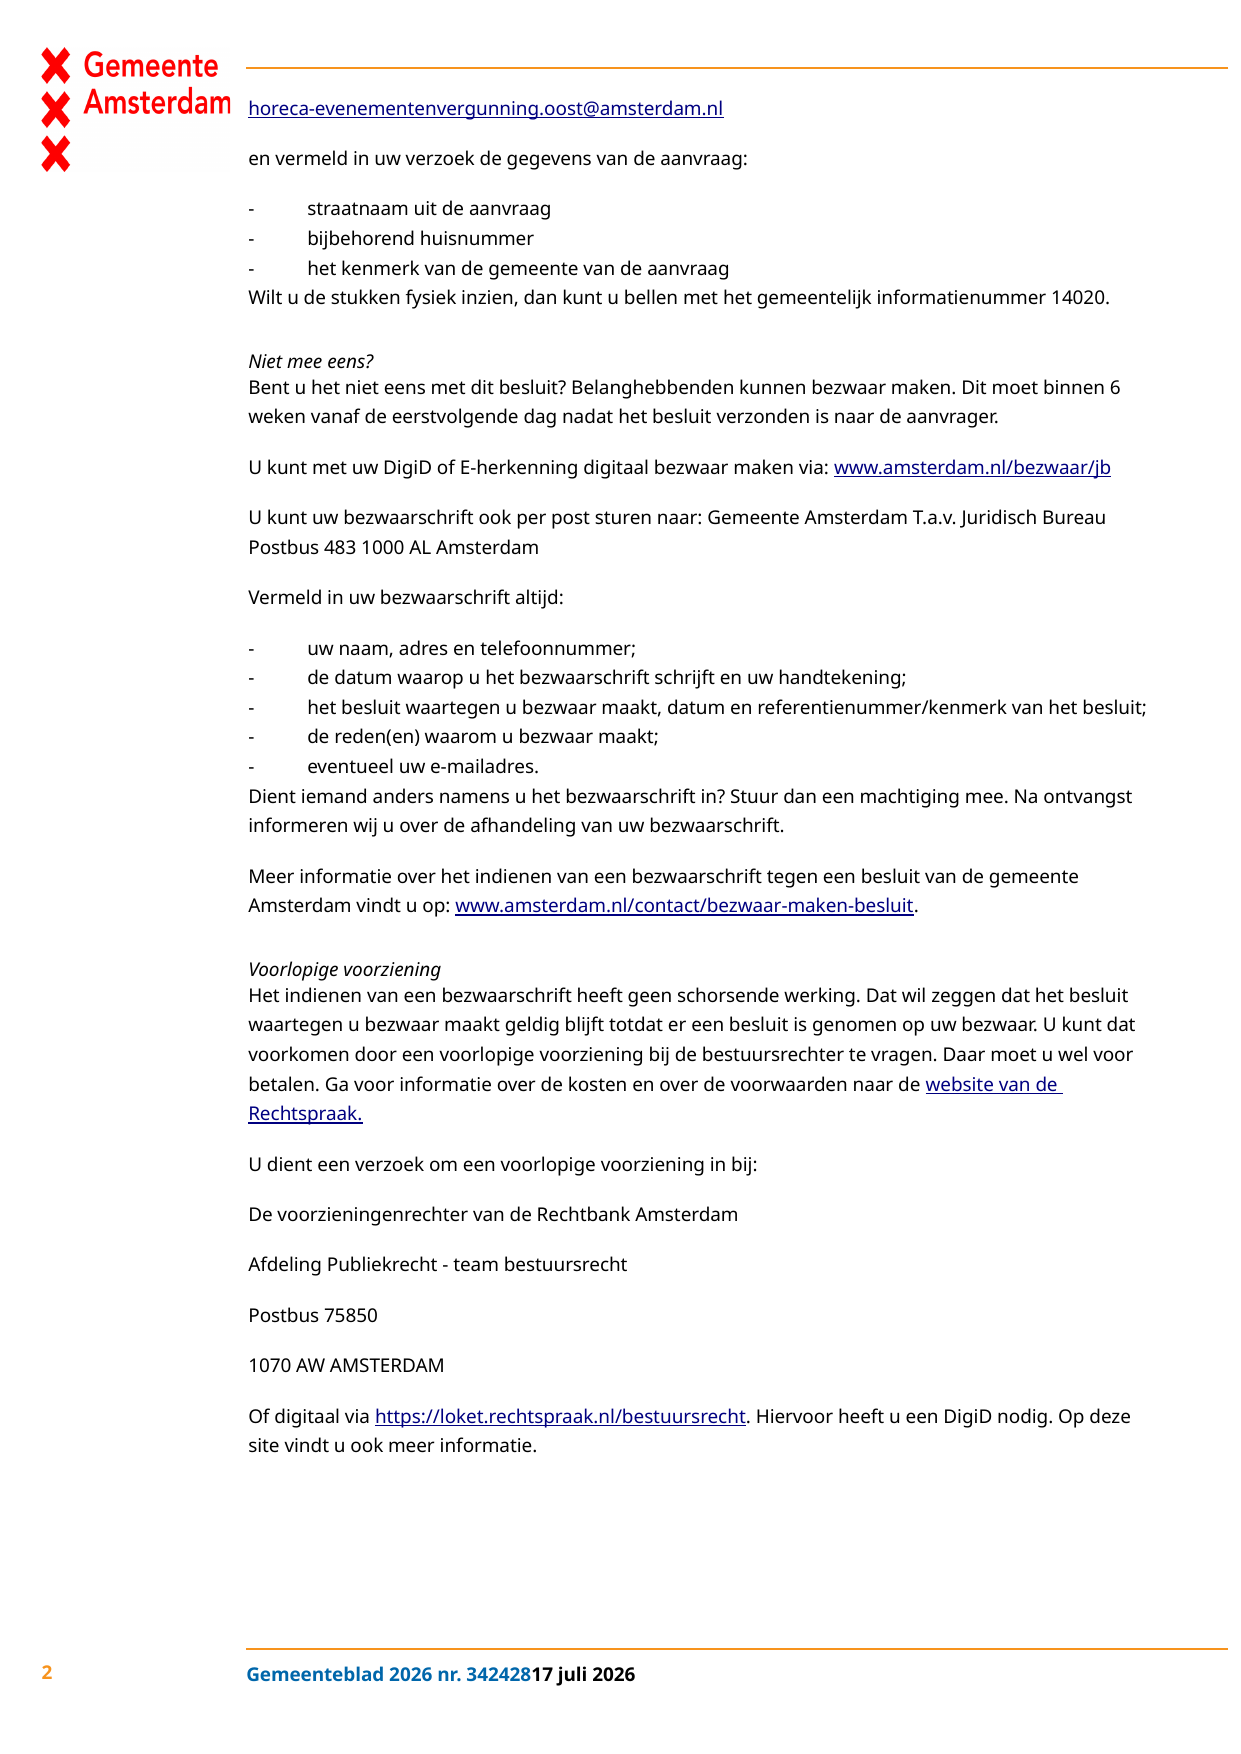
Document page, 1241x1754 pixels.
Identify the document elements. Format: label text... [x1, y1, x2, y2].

list de reden(en) waarom u bezwaar maakt; [248, 724, 1152, 749]
text Bent u het niet eens met dit besluit? Belanghebbenden kunnen bezwaar maken. Dit moet binnen 6 weken vanaf de eerstvolgende dag nadat het besluit verzonden is naar de aanvrager. [248, 374, 1152, 429]
text Of digitaal via https://loket.rechtspraak.nl/bestuursrecht. Hiervoor heeft u een DigiD nodig. Op deze site vindt u ook meer informatie. [248, 1403, 1152, 1458]
text Dient iemand anders namens u het bezwaarschrift in? Stuur dan een machtiging mee. Na ontvangst informeren wij u over de afhandeling van uw bezwaarschrift. [248, 783, 1152, 838]
picture [41, 47, 231, 172]
list bijbehorend huisnummer [248, 225, 1152, 251]
text Postbus 75850 [248, 1302, 1152, 1328]
list uw naam, adres en telefoonnummer; [248, 635, 1152, 661]
text Afdeling Publiekrecht - team bestuursrecht [248, 1252, 1152, 1277]
text Vermeld in uw bezwaarschrift altijd: [248, 584, 1152, 610]
text U kunt met uw DigiD of E-herkenning digitaal bezwaar maken via: www.amsterdam.nl/bezwaar/jb [248, 454, 1152, 480]
list het kenmerk van de gemeente van de aanvraag [248, 255, 1152, 281]
list straatnaam uit de aanvraag [248, 196, 1152, 221]
text en vermeld in uw verzoek de gegevens van de aanvraag: [248, 145, 1152, 171]
text Wilt u de stukken fysiek inzien, dan kunt u bellen met het gemeentelijk informatienummer 14020. [248, 284, 1152, 310]
text U dient een verzoek om een voorlopige voorziening in bij: [248, 1151, 1152, 1177]
text Meer informatie over het indienen van een bezwaarschrift tegen een besluit van de gemeente Amsterdam vindt u op: www.amsterdam.nl/contact/bezwaar-maken-besluit. [248, 863, 1152, 918]
text 1070 AW AMSTERDAM [248, 1352, 1152, 1378]
text Voorlopige voorziening [248, 956, 1152, 982]
text U kunt uw bezwaarschrift ook per post sturen naar: Gemeente Amsterdam T.a.v. Juridisch Bureau Postbus 483 1000 AL Amsterdam [248, 504, 1152, 560]
list eventueel uw e-mailadres. [248, 753, 1152, 779]
text De voorzieningenrechter van de Rechtbank Amsterdam [248, 1201, 1152, 1227]
list het besluit waartegen u bezwaar maakt, datum en referentienummer/kenmerk van het besluit; [248, 694, 1152, 720]
text horeca-evenementenvergunning.oost@amsterdam.nl [248, 95, 1152, 121]
text Niet mee eens? [248, 348, 1152, 374]
list de datum waarop u het bezwaarschrift schrijft en uw handtekening; [248, 664, 1152, 690]
text Het indienen van een bezwaarschrift heeft geen schorsende werking. Dat wil zeggen dat het besluit waartegen u bezwaar maakt geldig blijft totdat er een besluit is genomen op uw bezwaar. U kunt dat voorkomen door een voorlopige voorziening bij de bestuursrechter te vragen. Daar moet u wel voor betalen. Ga voor informatie over de kosten en over de voorwaarden naar de website van de Rechtspraak. [248, 982, 1152, 1126]
